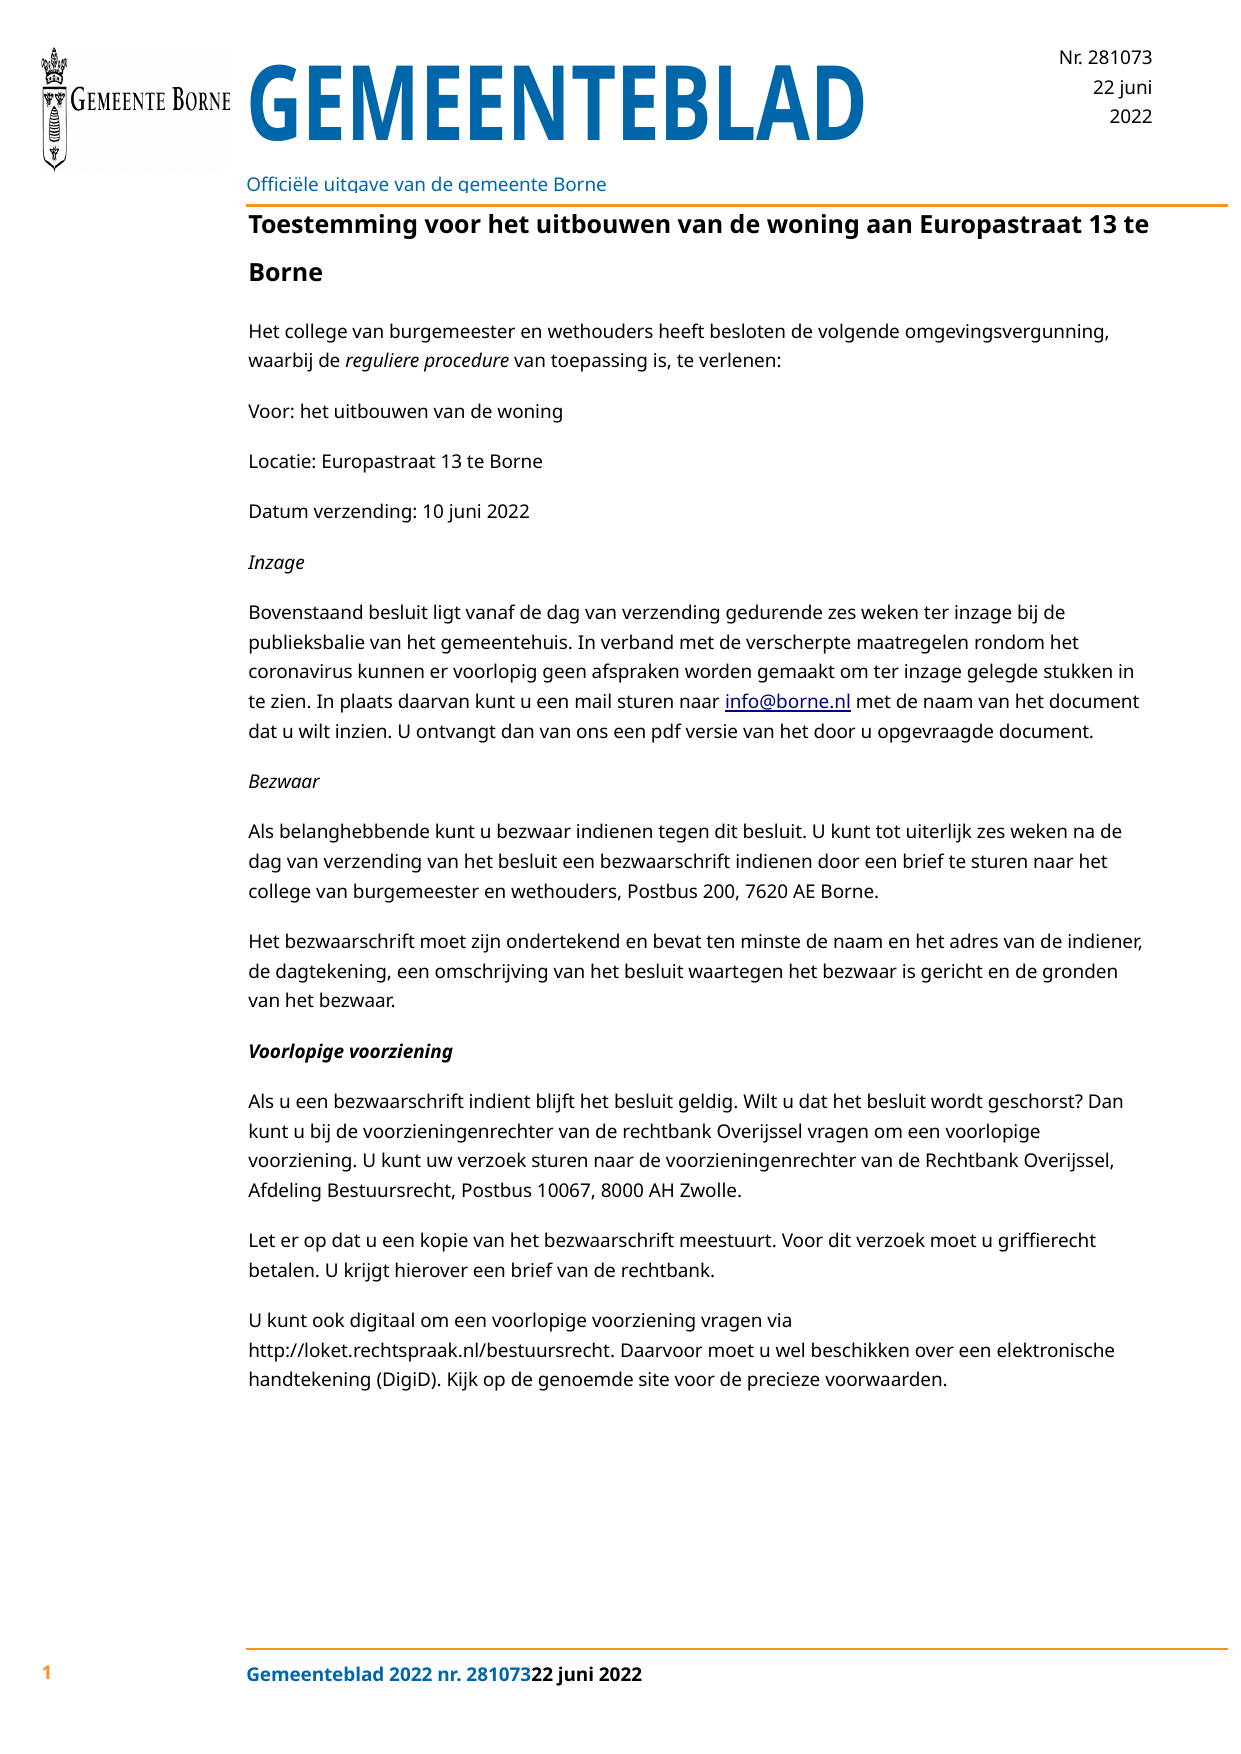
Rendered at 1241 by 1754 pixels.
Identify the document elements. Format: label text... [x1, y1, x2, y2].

text Als belanghebbende kunt u bezwaar indienen tegen dit besluit. U kunt tot uiterlijk zes weken na de dag van verzending van het besluit een bezwaarschrift indienen door een brief te sturen naar het college van burgemeester en wethouders, Postbus 200, 7620 AE Borne. [248, 819, 1152, 904]
text Let er op dat u een kopie van het bezwaarschrift meestuurt. Voor dit verzoek moet u griffierecht betalen. U krijgt hierover een brief van de rechtbank. [248, 1227, 1152, 1283]
text Het bezwaarschrift moet zijn ondertekend en bevat ten minste de naam en het adres van de indiener, de dagtekening, een omschrijving van het besluit waartegen het bezwaar is gericht en de gronden van het bezwaar. [248, 928, 1152, 1013]
text Voor: het uitbouwen van de woning [248, 398, 1152, 424]
text Inzage [248, 549, 1152, 575]
text Bezwaar [248, 768, 1152, 794]
text Datum verzending: 10 juni 2022 [248, 499, 1152, 524]
text Locatie: Europastraat 13 te Borne [248, 448, 1152, 474]
text Bovenstaand besluit ligt vanaf de dag van verzending gedurende zes weken ter inzage bij de publieksbalie van het gemeentehuis. In verband met de verscherpte maatregelen rondom het coronavirus kunnen er voorlopig geen afspraken worden gemaakt om ter inzage gelegde stukken in te zien. In plaats daarvan kunt u een mail sturen naar info@borne.nl met de naam van het document dat u wilt inzien. U ontvangt dan van ons een pdf versie van het door u opgevraagde document. [248, 599, 1152, 744]
text Het college van burgemeester en wethouders heeft besloten de volgende omgevingsvergunning, waarbij de reguliere procedure van toepassing is, te verlenen: [248, 318, 1152, 373]
text Toestemming voor het uitbouwen van de woning aan Europastraat 13 te Borne [248, 207, 1152, 288]
text Als u een bezwaarschrift indient blijft het besluit geldig. Wilt u dat het besluit wordt geschorst? Dan kunt u bij de voorzieningenrechter van de rechtbank Overijssel vragen om een voorlopige voorziening. U kunt uw verzoek sturen naar de voorzieningenrechter van de Rechtbank Overijssel, Afdeling Bestuursrecht, Postbus 10067, 8000 AH Zwolle. [248, 1088, 1152, 1203]
text Voorlopige voorziening [248, 1038, 1152, 1064]
text U kunt ook digitaal om een voorlopige voorziening vragen via http://loket.rechtspraak.nl/bestuursrecht. Daarvoor moet u wel beschikken over een elektronische handtekening (DigiD). Kijk op de genoemde site voor de precieze voorwaarden. [248, 1307, 1152, 1392]
picture [41, 47, 231, 172]
